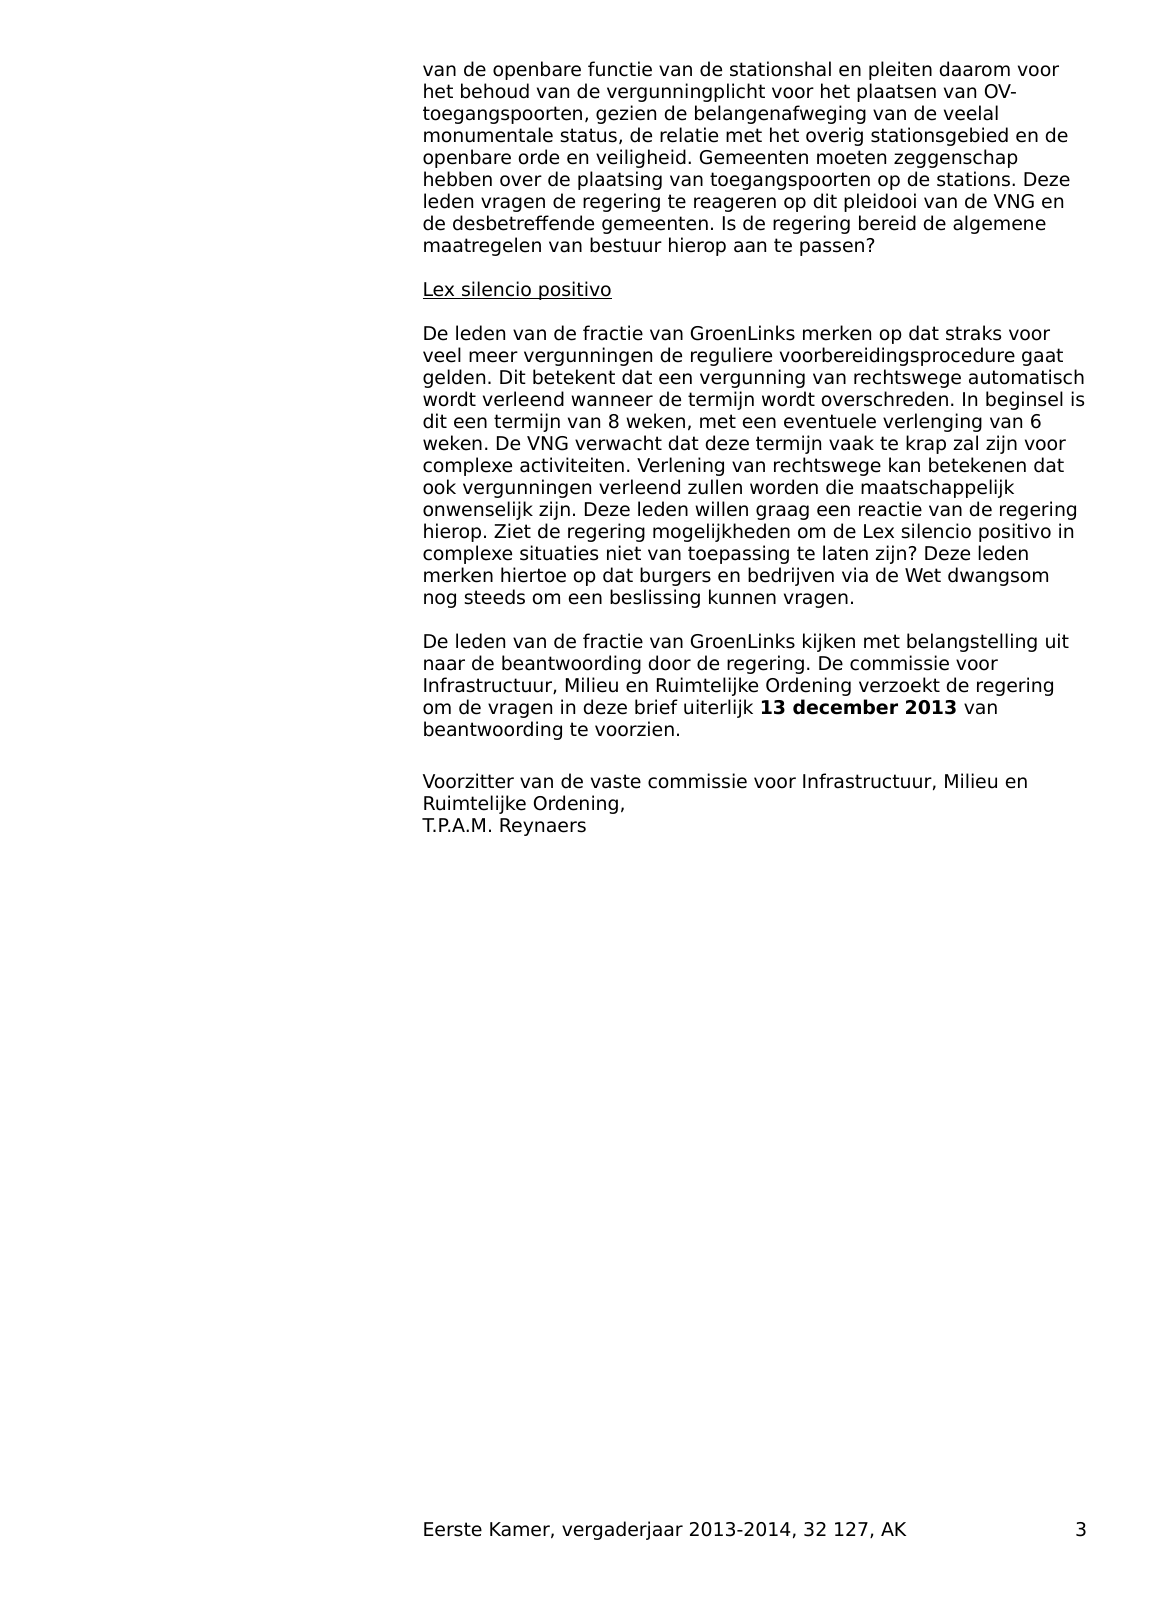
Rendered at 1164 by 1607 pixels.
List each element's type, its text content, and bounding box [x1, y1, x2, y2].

text De leden van de fractie van GroenLinks merken op dat straks voor veel meer vergunningen de reguliere voorbereidingsprocedure gaat gelden. Dit betekent dat een vergunning van rechtswege automatisch wordt verleend wanneer de termijn wordt overschreden. In beginsel is dit een termijn van 8 weken, met een eventuele verlenging van 6 weken. De VNG verwacht dat deze termijn vaak te krap zal zijn voor complexe activiteiten. Verlening van rechtswege kan betekenen dat ook vergunningen verleend zullen worden die maatschappelijk onwenselijk zijn. Deze leden willen graag een reactie van de regering hierop. Ziet de regering mogelijkheden om de Lex silencio positivo in complexe situaties niet van toepassing te laten zijn? Deze leden merken hiertoe op dat burgers en bedrijven via de Wet dwangsom nog steeds om een beslissing kunnen vragen. [422, 323, 1087, 609]
text De leden van de fractie van GroenLinks kijken met belangstelling uit naar de beantwoording door de regering. De commissie voor Infrastructuur, Milieu en Ruimtelijke Ordening verzoekt de regering om de vragen in deze brief uiterlijk 13 december 2013 van beantwoording te voorzien. [422, 631, 1087, 741]
subtitle Lex silencio positivo [422, 279, 1087, 301]
text Voorzitter van de vaste commissie voor Infrastructuur, Milieu en Ruimtelijke Ordening, T.P.A.M. Reynaers [422, 771, 1087, 837]
text van de openbare functie van de stationshal en pleiten daarom voor het behoud van de vergunningplicht voor het plaatsen van OV-toegangspoorten, gezien de belangenafweging van de veelal monumentale status, de relatie met het overig stationsgebied en de openbare orde en veiligheid. Gemeenten moeten zeggenschap hebben over de plaatsing van toegangspoorten op de stations. Deze leden vragen de regering te reageren op dit pleidooi van de VNG en de desbetreffende gemeenten. Is de regering bereid de algemene maatregelen van bestuur hierop aan te passen? [422, 59, 1087, 257]
